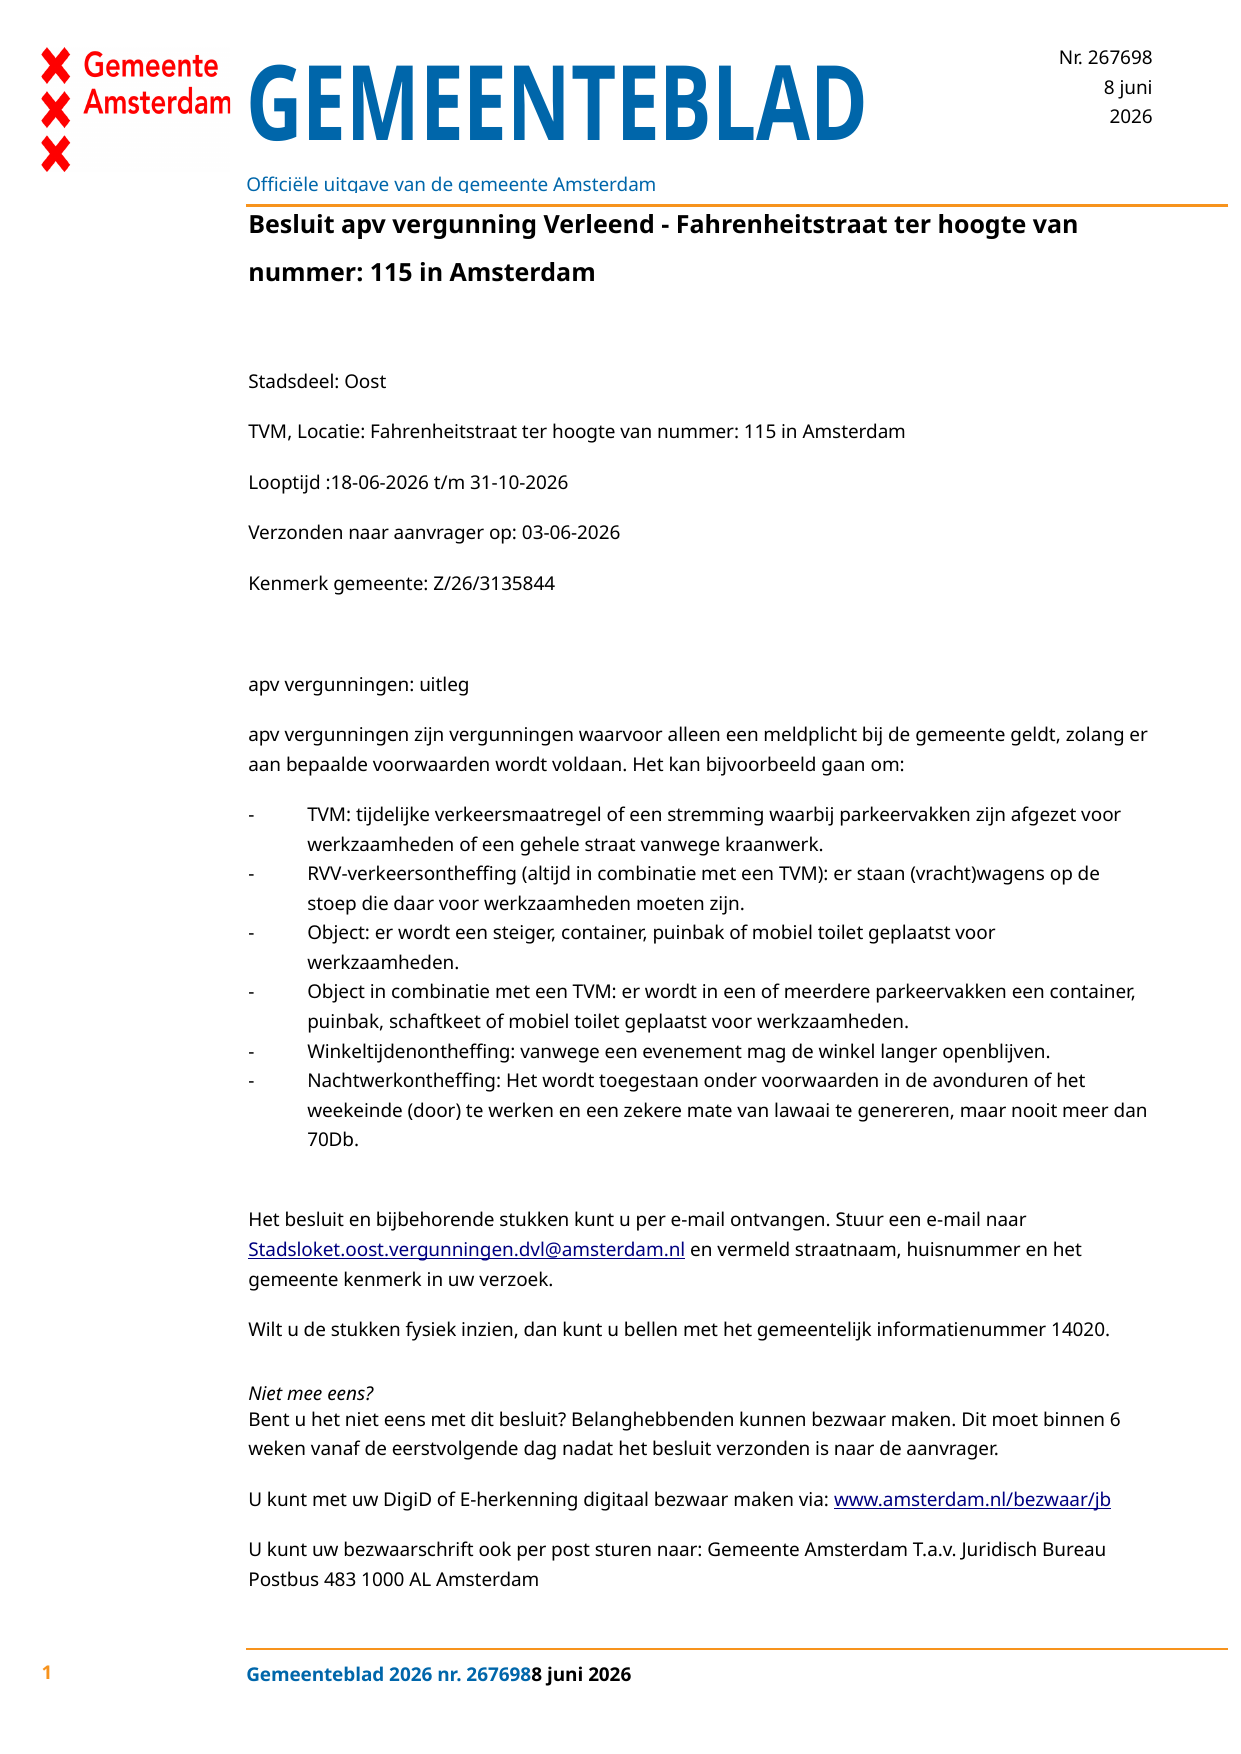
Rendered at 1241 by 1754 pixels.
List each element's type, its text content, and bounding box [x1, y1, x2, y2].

text Stadsdeel: Oost [248, 368, 1152, 394]
list Object: er wordt een steiger, container, puinbak of mobiel toilet geplaatst voor werkzaamheden. [248, 919, 1152, 975]
text TVM, Locatie: Fahrenheitstraat ter hoogte van nummer: 115 in Amsterdam [248, 419, 1152, 444]
text Kenmerk gemeente: Z/26/3135844 [248, 570, 1152, 596]
text Bent u het niet eens met dit besluit? Belanghebbenden kunnen bezwaar maken. Dit moet binnen 6 weken vanaf de eerstvolgende dag nadat het besluit verzonden is naar de aanvrager. [248, 1406, 1152, 1461]
text Besluit apv vergunning Verleend - Fahrenheitstraat ter hoogte van nummer: 115 in Amsterdam [248, 207, 1152, 288]
list TVM: tijdelijke verkeersmaatregel of een stremming waarbij parkeervakken zijn afgezet voor werkzaamheden of een gehele straat vanwege kraanwerk. [248, 801, 1152, 857]
list RVV-verkeersontheffing (altijd in combinatie met een TVM): er staan (vracht)wagens op de stoep die daar voor werkzaamheden moeten zijn. [248, 860, 1152, 916]
text Verzonden naar aanvrager op: 03-06-2026 [248, 519, 1152, 545]
picture [41, 47, 231, 172]
text Wilt u de stukken fysiek inzien, dan kunt u bellen met het gemeentelijk informatienummer 14020. [248, 1316, 1152, 1342]
list Object in combinatie met een TVM: er wordt in een of meerdere parkeervakken een container, puinbak, schaftkeet of mobiel toilet geplaatst voor werkzaamheden. [248, 979, 1152, 1034]
list Winkeltijdenontheffing: vanwege een evenement mag de winkel langer openblijven. [248, 1038, 1152, 1064]
text apv vergunningen: uitleg [248, 671, 1152, 697]
list Nachtwerkontheffing: Het wordt toegestaan onder voorwaarden in de avonduren of het weekeinde (door) te werken en een zekere mate van lawaai te genereren, maar nooit meer dan 70Db. [248, 1067, 1152, 1152]
text apv vergunningen zijn vergunningen waarvoor alleen een meldplicht bij de gemeente geldt, zolang er aan bepaalde voorwaarden wordt voldaan. Het kan bijvoorbeeld gaan om: [248, 721, 1152, 777]
text Looptijd :18-06-2026 t/m 31-10-2026 [248, 469, 1152, 495]
text Niet mee eens? [248, 1380, 1152, 1406]
text U kunt uw bezwaarschrift ook per post sturen naar: Gemeente Amsterdam T.a.v. Juridisch Bureau Postbus 483 1000 AL Amsterdam [248, 1536, 1152, 1592]
text U kunt met uw DigiD of E-herkenning digitaal bezwaar maken via: www.amsterdam.nl/bezwaar/jb [248, 1486, 1152, 1512]
text Het besluit en bijbehorende stukken kunt u per e-mail ontvangen. Stuur een e-mail naar Stadsloket.oost.vergunningen.dvl@amsterdam.nl en vermeld straatnaam, huisnummer en het gemeente kenmerk in uw verzoek. [248, 1207, 1152, 1292]
